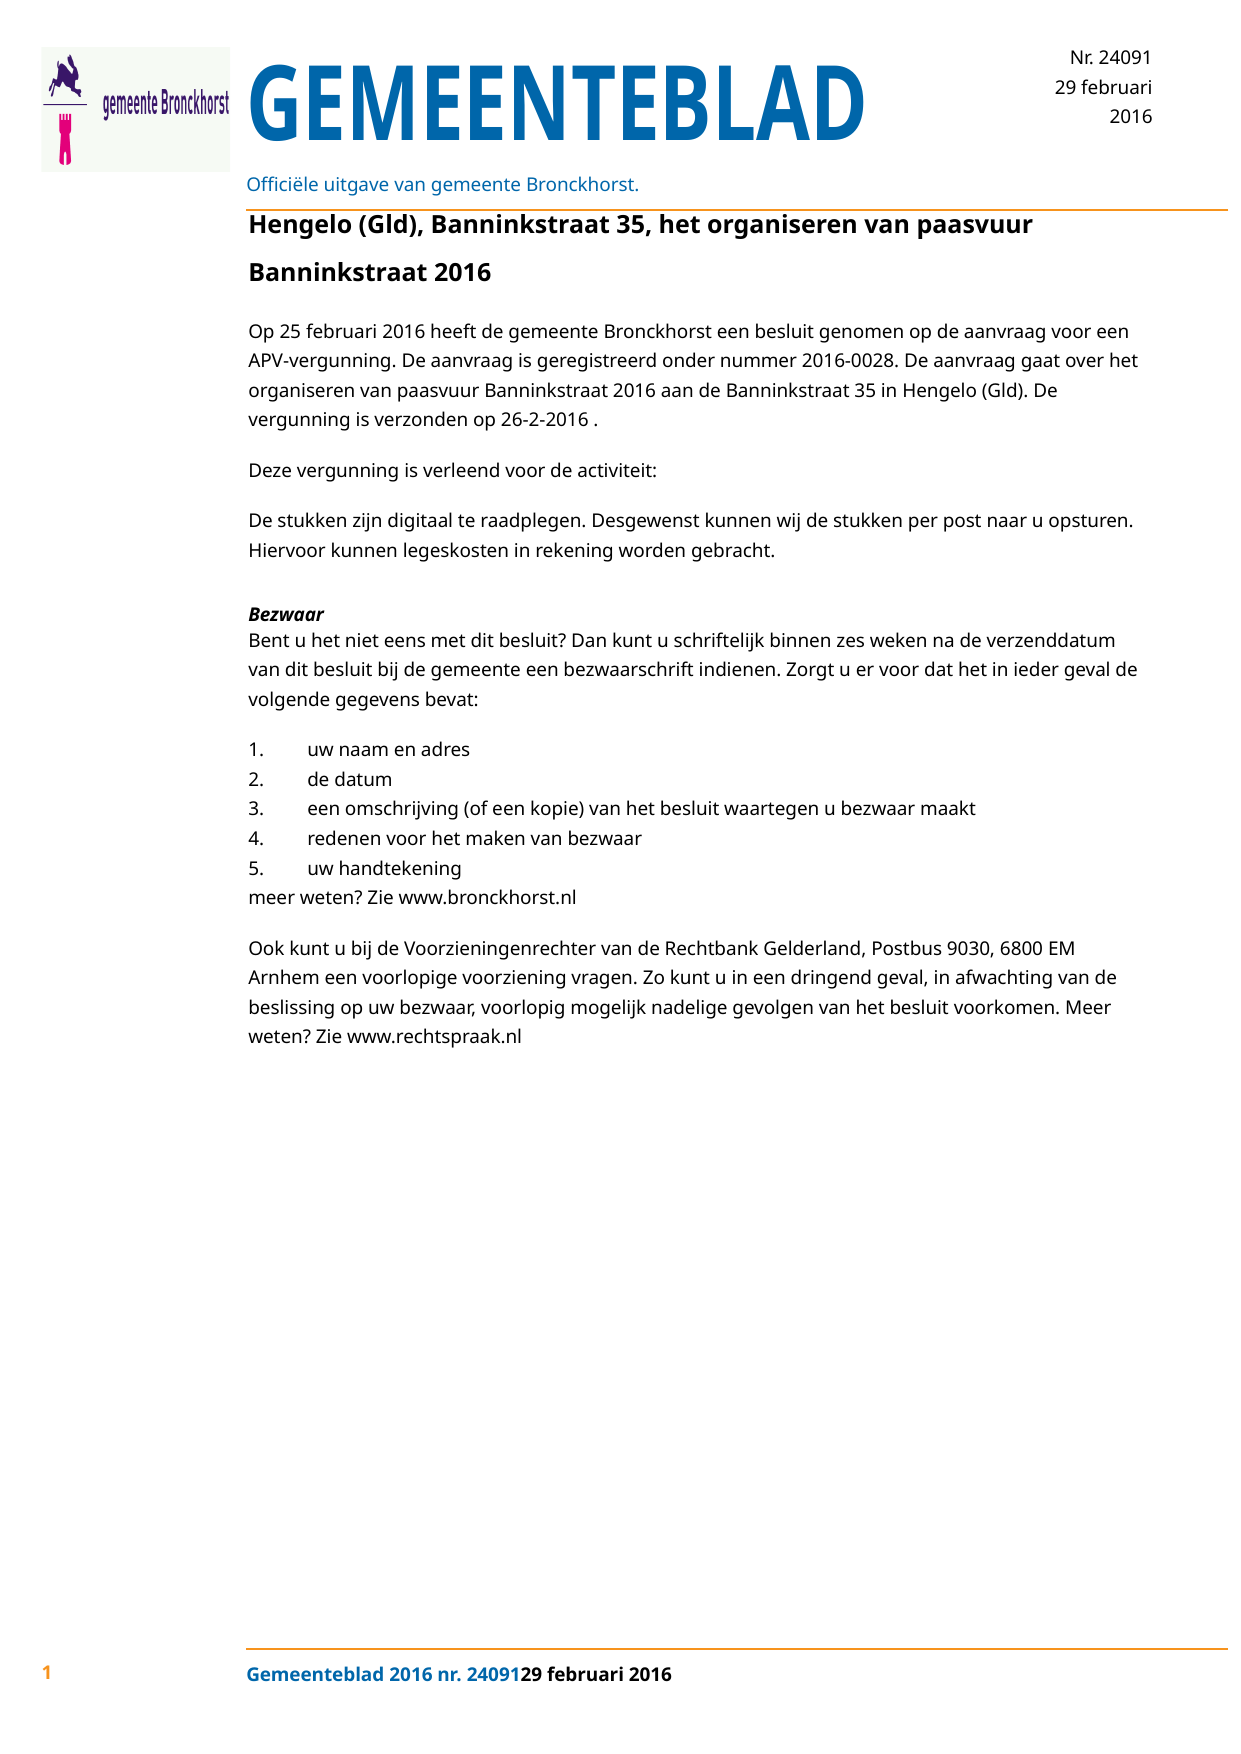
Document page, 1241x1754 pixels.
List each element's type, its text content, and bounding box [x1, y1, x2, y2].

list redenen voor het maken van bezwaar [248, 825, 1152, 851]
text Op 25 februari 2016 heeft de gemeente Bronckhorst een besluit genomen op de aanvraag voor een APV-vergunning. De aanvraag is geregistreerd onder nummer 2016-0028. De aanvraag gaat over het organiseren van paasvuur Banninkstraat 2016 aan de Banninkstraat 35 in Hengelo (Gld). De vergunning is verzonden op 26-2-2016 . [248, 318, 1152, 432]
text Ook kunt u bij de Voorzieningenrechter van de Rechtbank Gelderland, Postbus 9030, 6800 EM Arnhem een voorlopige voorziening vragen. Zo kunt u in een dringend geval, in afwachting van de beslissing op uw bezwaar, voorlopig mogelijk nadelige gevolgen van het besluit voorkomen. Meer weten? Zie www.rechtspraak.nl [248, 935, 1152, 1049]
text Hengelo (Gld), Banninkstraat 35, het organiseren van paasvuur Banninkstraat 2016 [248, 211, 1152, 288]
list een omschrijving (of een kopie) van het besluit waartegen u bezwaar maakt [248, 796, 1152, 821]
text Deze vergunning is verleend voor de activiteit: [248, 457, 1152, 483]
list uw handtekening [248, 855, 1152, 880]
list uw naam en adres [248, 736, 1152, 762]
text Bezwaar [248, 601, 1152, 627]
list de datum [248, 766, 1152, 792]
text Bent u het niet eens met dit besluit? Dan kunt u schriftelijk binnen zes weken na de verzenddatum van dit besluit bij de gemeente een bezwaarschrift indienen. Zorgt u er voor dat het in ieder geval de volgende gegevens bevat: [248, 627, 1152, 712]
text meer weten? Zie www.bronckhorst.nl [248, 884, 1152, 910]
text De stukken zijn digitaal te raadplegen. Desgewenst kunnen wij de stukken per post naar u opsturen. Hiervoor kunnen legeskosten in rekening worden gebracht. [248, 507, 1152, 563]
picture [41, 47, 231, 172]
